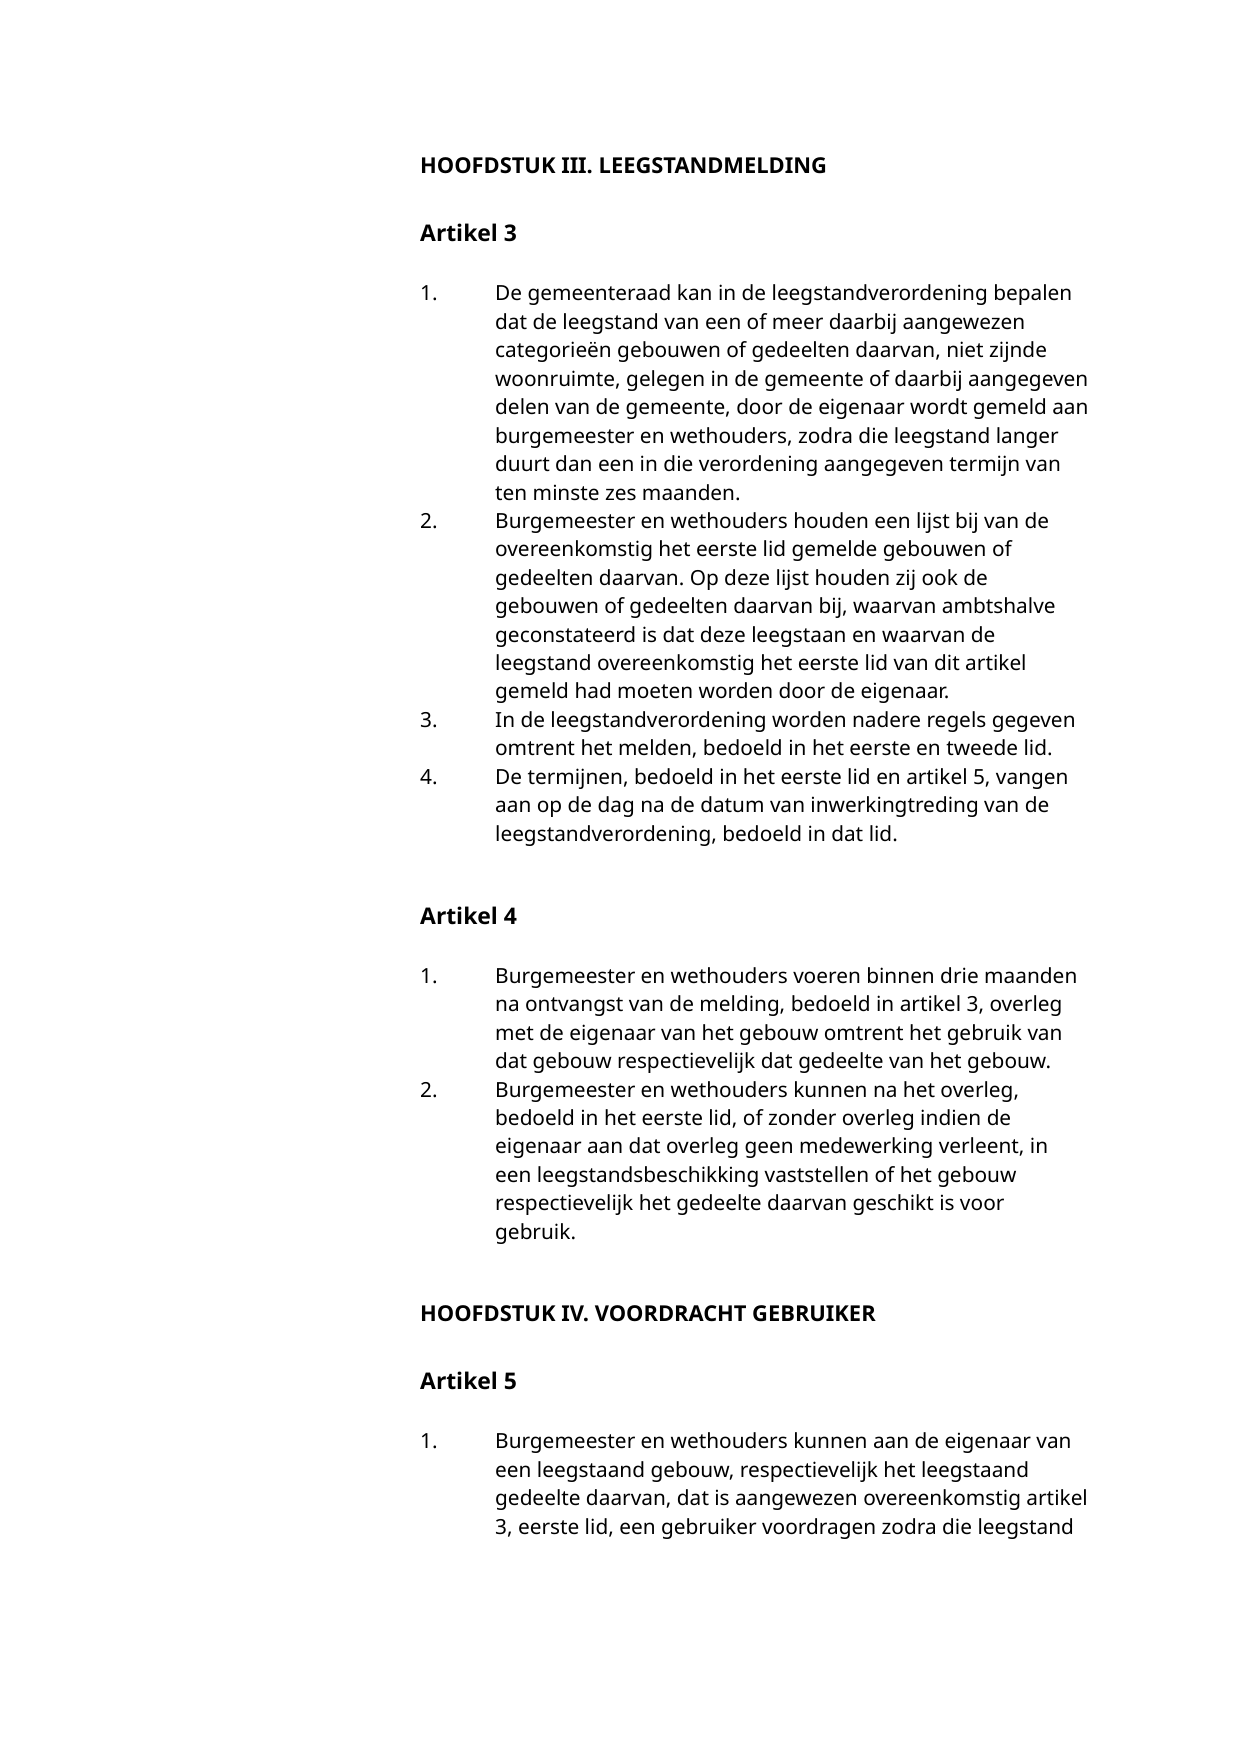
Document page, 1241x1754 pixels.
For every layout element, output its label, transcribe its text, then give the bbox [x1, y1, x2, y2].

list Burgemeester en wethouders voeren binnen drie maanden na ontvangst van de melding, bedoeld in artikel 3, overleg met de eigenaar van het gebouw omtrent het gebruik van dat gebouw respectievelijk dat gedeelte van het gebouw. [420, 961, 1090, 1075]
subtitle HOOFDSTUK III. LEEGSTANDMELDING [420, 150, 1090, 180]
list Burgemeester en wethouders houden een lijst bij van de overeenkomstig het eerste lid gemelde gebouwen of gedeelten daarvan. Op deze lijst houden zij ook de gebouwen of gedeelten daarvan bij, waarvan ambtshalve geconstateerd is dat deze leegstaan en waarvan de leegstand overeenkomstig het eerste lid van dit artikel gemeld had moeten worden door de eigenaar. [420, 506, 1090, 705]
list In de leegstandverordening worden nadere regels gegeven omtrent het melden, bedoeld in het eerste en tweede lid. [420, 705, 1090, 762]
subtitle Artikel 3 [420, 217, 1090, 248]
list De termijnen, bedoeld in het eerste lid en artikel 5, vangen aan op de dag na de datum van inwerkingtreding van de leegstandverordening, bedoeld in dat lid. [420, 762, 1090, 847]
list De gemeenteraad kan in de leegstandverordening bepalen dat de leegstand van een of meer daarbij aangewezen categorieën gebouwen of gedeelten daarvan, niet zijnde woonruimte, gelegen in de gemeente of daarbij aangegeven delen van de gemeente, door de eigenaar wordt gemeld aan burgemeester en wethouders, zodra die leegstand langer duurt dan een in die verordening aangegeven termijn van ten minste zes maanden. [420, 278, 1090, 506]
list Burgemeester en wethouders kunnen na het overleg, bedoeld in het eerste lid, of zonder overleg indien de eigenaar aan dat overleg geen medewerking verleent, in een leegstandsbeschikking vaststellen of het gebouw respectievelijk het gedeelte daarvan geschikt is voor gebruik. [420, 1075, 1090, 1245]
subtitle Artikel 5 [420, 1365, 1090, 1396]
subtitle HOOFDSTUK IV. VOORDRACHT GEBRUIKER [420, 1298, 1090, 1328]
list Burgemeester en wethouders kunnen aan de eigenaar van een leegstaand gebouw, respectievelijk het leegstaand gedeelte daarvan, dat is aangewezen overeenkomstig artikel 3, eerste lid, een gebruiker voordragen zodra die leegstand [420, 1426, 1090, 1540]
subtitle Artikel 4 [420, 900, 1090, 931]
